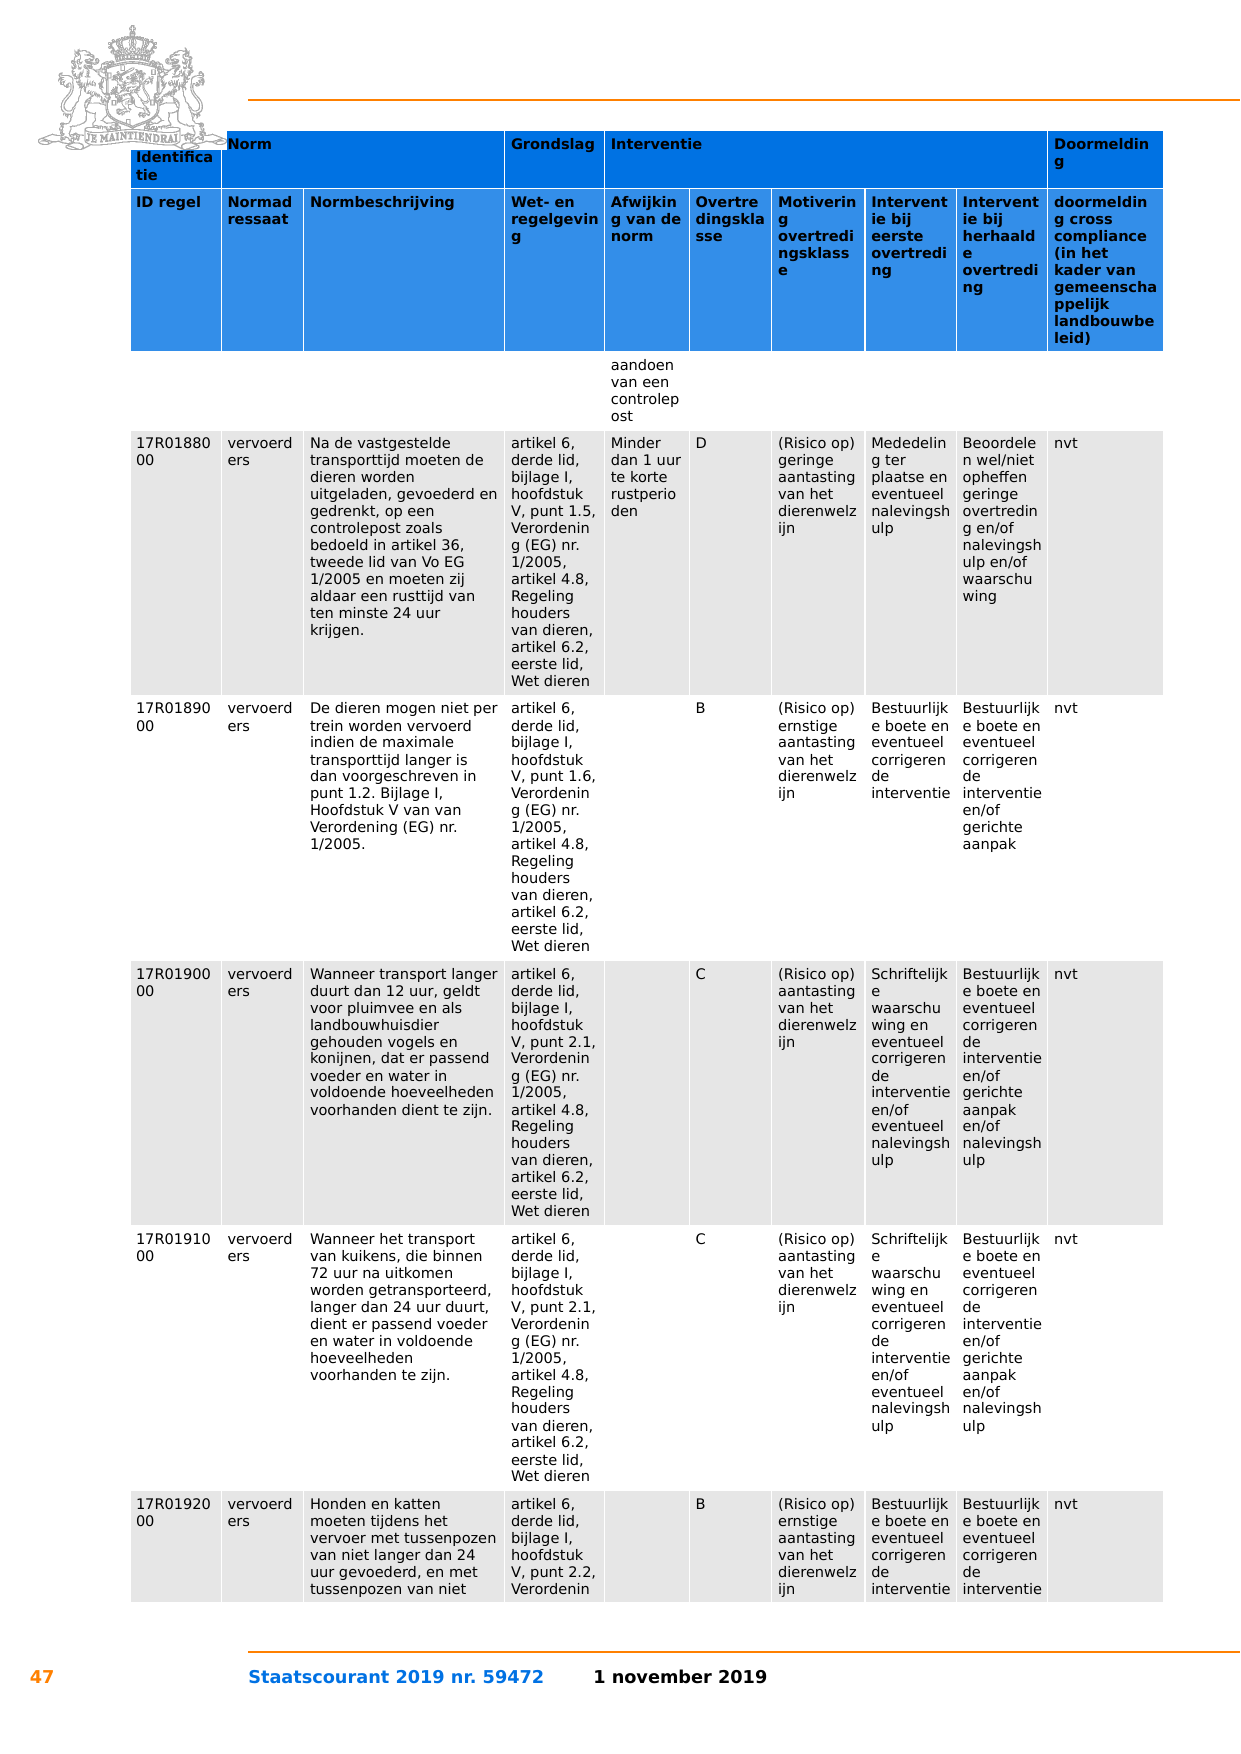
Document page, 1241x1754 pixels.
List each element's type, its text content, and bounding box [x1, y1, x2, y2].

table_cell 17R0192000 [131, 1491, 221, 1602]
table_cell Schriftelijke waarschuwing en eventueel corrigerende interventie en/of eventueel nalevingshulp [866, 961, 956, 1225]
table_cell 17R0191000 [131, 1226, 221, 1490]
table_cell Schriftelijke waarschuwing en eventueel corrigerende interventie en/of eventueel nalevingshulp [866, 1226, 956, 1490]
table_cell (Risico op) aantasting van het dierenwelzijn [772, 1226, 864, 1490]
table_cell nvt [1048, 961, 1163, 1225]
table_cell Beoordelen wel/niet opheffen geringe overtreding en/of nalevingshulp en/of waarschuwing [957, 431, 1047, 695]
table_cell Na de vastgestelde transporttijd moeten de dieren worden uitgeladen, gevoederd en gedrenkt, op een controlepost zoals bedoeld in artikel 36, tweede lid van Vo EG 1/2005 en moeten zij aldaar een rusttijd van ten minste 24 uur krijgen. [304, 431, 504, 695]
table_cell (Risico op) ernstige aantasting van het dierenwelzijn [772, 696, 864, 960]
table_cell Motivering overtredingsklasse [772, 189, 864, 351]
table_cell Interventie bij herhaalde overtreding [957, 189, 1047, 351]
table_cell C [690, 1226, 771, 1490]
table_cell [605, 1226, 689, 1490]
table_cell B [690, 696, 771, 960]
table_cell (Risico op) geringe aantasting van het dierenwelzijn [772, 431, 864, 695]
table_cell vervoerders [222, 1491, 303, 1602]
table_cell doormelding cross compliance (in het kader van gemeenschappelijk landbouwbeleid) [1048, 189, 1163, 351]
table_cell nvt [1048, 1226, 1163, 1490]
table_cell artikel 6, derde lid, bijlage I, hoofdstuk V, punt 2.2, Verordenin [505, 1491, 604, 1602]
table_cell [505, 352, 604, 429]
table_cell 17R0190000 [131, 961, 221, 1225]
table_cell 17R0188000 [131, 431, 221, 695]
table_cell [957, 352, 1047, 429]
table_cell Bestuurlijke boete en eventueel corrigerende interventie [866, 1491, 956, 1602]
table_cell Mededeling ter plaatse en eventueel nalevingshulp [866, 431, 956, 695]
table_header Norm [222, 131, 504, 188]
table_cell Wet- en regelgeving [505, 189, 604, 351]
table_header Interventie [605, 131, 1047, 188]
table_cell [304, 352, 504, 429]
table_cell (Risico op) ernstige aantasting van het dierenwelzijn [772, 1491, 864, 1602]
table_cell [131, 352, 221, 429]
table_cell vervoerders [222, 431, 303, 695]
table_cell Normbeschrijving [304, 189, 504, 351]
table_cell nvt [1048, 1491, 1163, 1602]
table_cell artikel 6, derde lid, bijlage I, hoofdstuk V, punt 2.1, Verordening (EG) nr. 1/2005, artikel 4.8, Regeling houders van dieren, artikel 6.2, eerste lid, Wet dieren [505, 1226, 604, 1490]
table_cell [772, 352, 864, 429]
table_cell vervoerders [222, 1226, 303, 1490]
table_cell nvt [1048, 431, 1163, 695]
table_cell [605, 1491, 689, 1602]
table_header Identificatie [131, 150, 221, 188]
table_cell De dieren mogen niet per trein worden vervoerd indien de maximale transporttijd langer is dan voorgeschreven in punt 1.2. Bijlage I, Hoofdstuk V van van Verordening (EG) nr. 1/2005. [304, 696, 504, 960]
table_cell aandoen van een controlepost [605, 352, 689, 429]
table_cell Honden en katten moeten tijdens het vervoer met tussenpozen van niet langer dan 24 uur gevoederd, en met tussenpozen van niet [304, 1491, 504, 1602]
table_cell artikel 6, derde lid, bijlage I, hoofdstuk V, punt 1.6, Verordening (EG) nr. 1/2005, artikel 4.8, Regeling houders van dieren, artikel 6.2, eerste lid, Wet dieren [505, 696, 604, 960]
table_cell [222, 352, 303, 429]
table_cell Interventie bij eerste overtreding [866, 189, 956, 351]
table_cell Bestuurlijke boete en eventueel corrigerende interventie en/of gerichte aanpak en/of nalevingshulp [957, 961, 1047, 1225]
table_cell B [690, 1491, 771, 1602]
table_cell Overtredingsklasse [690, 189, 771, 351]
table_cell ID regel [131, 189, 221, 351]
table_cell artikel 6, derde lid, bijlage I, hoofdstuk V, punt 1.5, Verordening (EG) nr. 1/2005, artikel 4.8, Regeling houders van dieren, artikel 6.2, eerste lid, Wet dieren [505, 431, 604, 695]
table_cell artikel 6, derde lid, bijlage I, hoofdstuk V, punt 2.1, Verordening (EG) nr. 1/2005, artikel 4.8, Regeling houders van dieren, artikel 6.2, eerste lid, Wet dieren [505, 961, 604, 1225]
table_cell Bestuurlijke boete en eventueel corrigerende interventie en/of gerichte aanpak en/of nalevingshulp [957, 1226, 1047, 1490]
table_cell [605, 961, 689, 1225]
table_cell (Risico op) aantasting van het dierenwelzijn [772, 961, 864, 1225]
table_cell Wanneer het transport van kuikens, die binnen 72 uur na uitkomen worden getransporteerd, langer dan 24 uur duurt, dient er passend voeder en water in voldoende hoeveelheden voorhanden te zijn. [304, 1226, 504, 1490]
table_cell Bestuurlijke boete en eventueel corrigerende interventie [866, 696, 956, 960]
table_cell vervoerders [222, 961, 303, 1225]
table_cell [690, 352, 771, 429]
table_cell [866, 352, 956, 429]
table_cell Bestuurlijke boete en eventueel corrigerende interventie en/of gerichte aanpak [957, 696, 1047, 960]
table_cell Normadressaat [222, 189, 303, 351]
table_cell Afwijking van de norm [605, 189, 689, 351]
table_cell [605, 696, 689, 960]
table_cell nvt [1048, 696, 1163, 960]
table_cell Wanneer transport langer duurt dan 12 uur, geldt voor pluimvee en als landbouwhuisdier gehouden vogels en konijnen, dat er passend voeder en water in voldoende hoeveelheden voorhanden dient te zijn. [304, 961, 504, 1225]
table_cell 17R0189000 [131, 696, 221, 960]
table_cell vervoerders [222, 696, 303, 960]
picture [38, 25, 227, 150]
table_cell C [690, 961, 771, 1225]
table_header Grondslag [505, 131, 604, 188]
table_cell Minder dan 1 uur te korte rustperioden [605, 431, 689, 695]
table_cell D [690, 431, 771, 695]
table_cell Bestuurlijke boete en eventueel corrigerende interventie [957, 1491, 1047, 1602]
table_header Doormelding [1048, 131, 1163, 188]
table_cell [1048, 352, 1163, 429]
